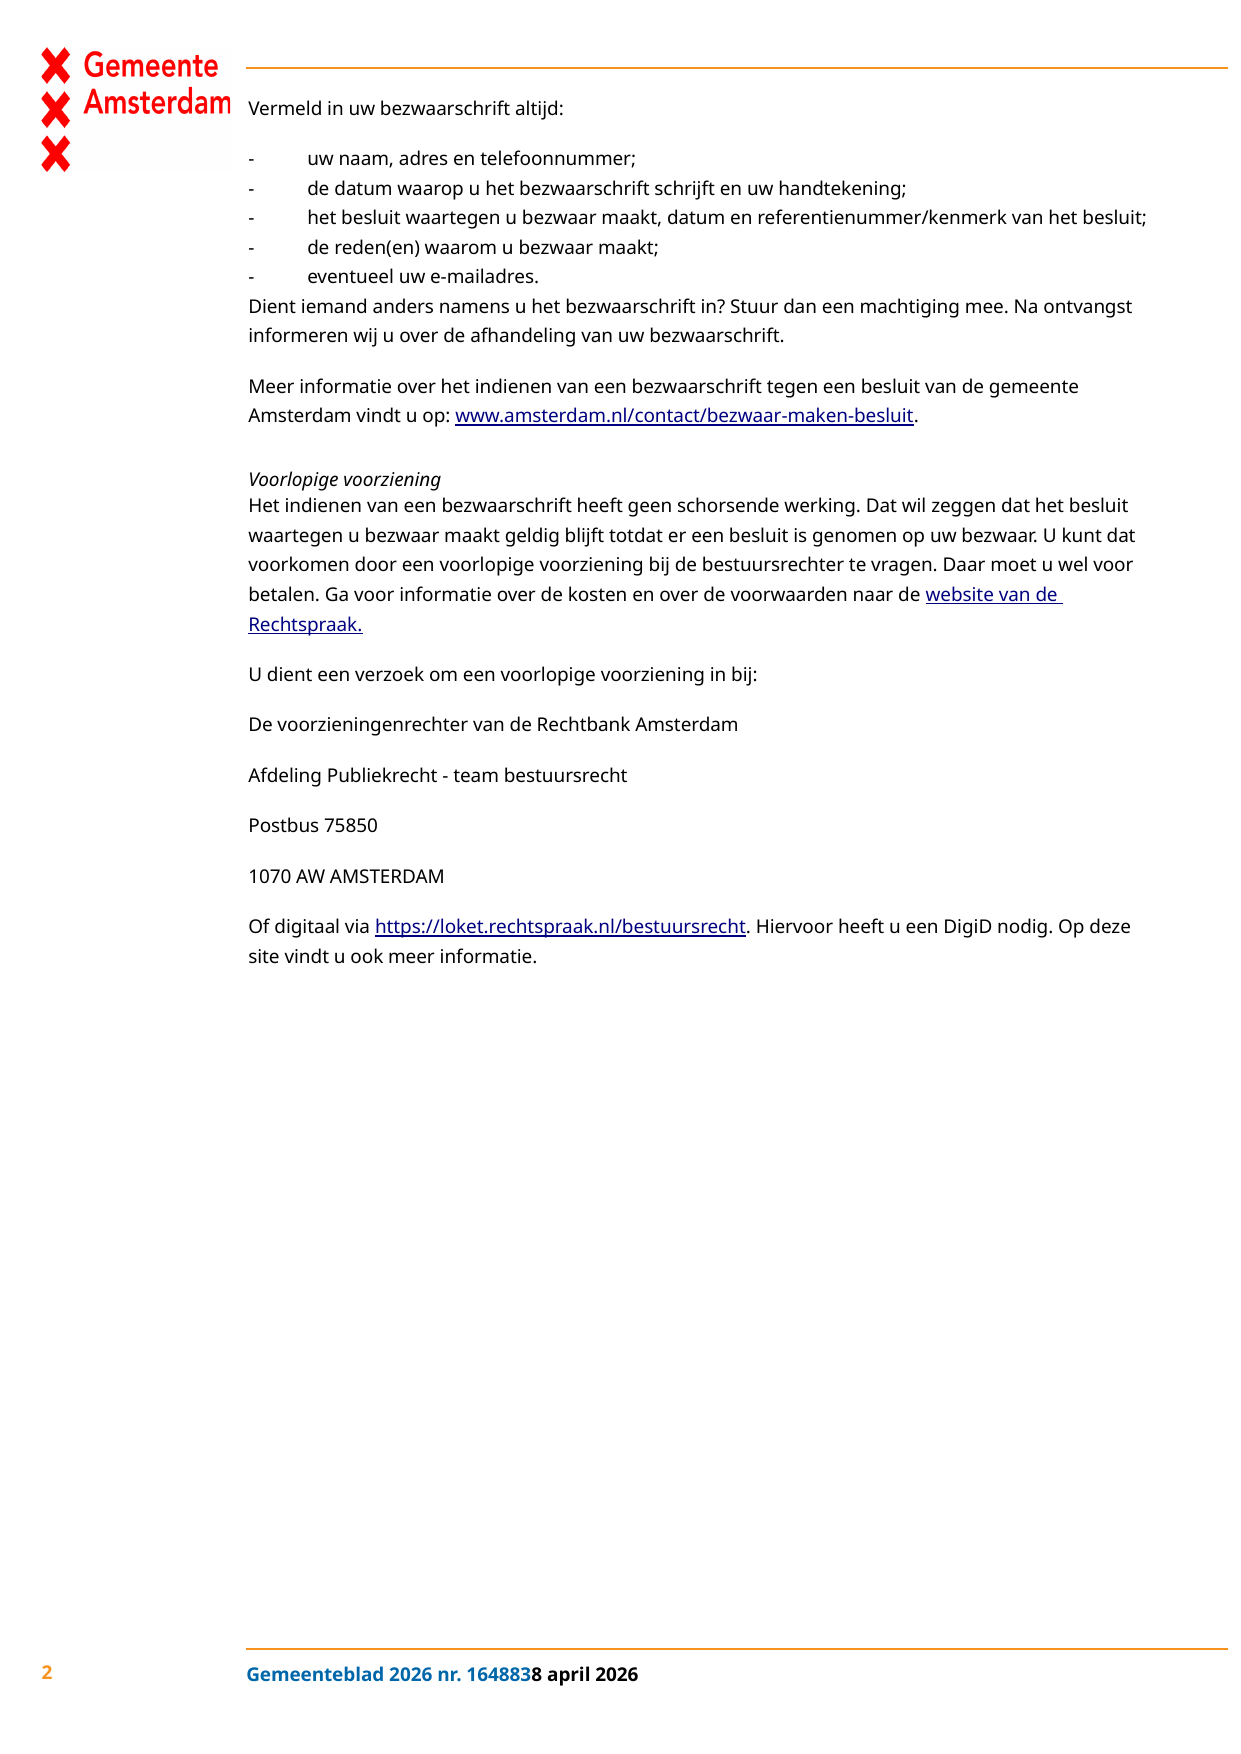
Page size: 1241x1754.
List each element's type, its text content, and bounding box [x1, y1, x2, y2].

text Vermeld in uw bezwaarschrift altijd: [248, 95, 1152, 121]
text 1070 AW AMSTERDAM [248, 863, 1152, 888]
text De voorzieningenrechter van de Rechtbank Amsterdam [248, 712, 1152, 737]
text Dient iemand anders namens u het bezwaarschrift in? Stuur dan een machtiging mee. Na ontvangst informeren wij u over de afhandeling van uw bezwaarschrift. [248, 293, 1152, 348]
text Afdeling Publiekrecht - team bestuursrecht [248, 762, 1152, 788]
list de datum waarop u het bezwaarschrift schrijft en uw handtekening; [248, 175, 1152, 201]
text U dient een verzoek om een voorlopige voorziening in bij: [248, 661, 1152, 687]
text Het indienen van een bezwaarschrift heeft geen schorsende werking. Dat wil zeggen dat het besluit waartegen u bezwaar maakt geldig blijft totdat er een besluit is genomen op uw bezwaar. U kunt dat voorkomen door een voorlopige voorziening bij de bestuursrechter te vragen. Daar moet u wel voor betalen. Ga voor informatie over de kosten en over de voorwaarden naar de website van de Rechtspraak. [248, 492, 1152, 636]
list het besluit waartegen u bezwaar maakt, datum en referentienummer/kenmerk van het besluit; [248, 204, 1152, 230]
text Postbus 75850 [248, 812, 1152, 838]
text Meer informatie over het indienen van een bezwaarschrift tegen een besluit van de gemeente Amsterdam vindt u op: www.amsterdam.nl/contact/bezwaar-maken-besluit. [248, 373, 1152, 428]
text Of digitaal via https://loket.rechtspraak.nl/bestuursrecht. Hiervoor heeft u een DigiD nodig. Op deze site vindt u ook meer informatie. [248, 913, 1152, 968]
list uw naam, adres en telefoonnummer; [248, 145, 1152, 171]
list eventueel uw e-mailadres. [248, 263, 1152, 289]
list de reden(en) waarom u bezwaar maakt; [248, 234, 1152, 260]
text Voorlopige voorziening [248, 467, 1152, 492]
picture [41, 47, 231, 172]
